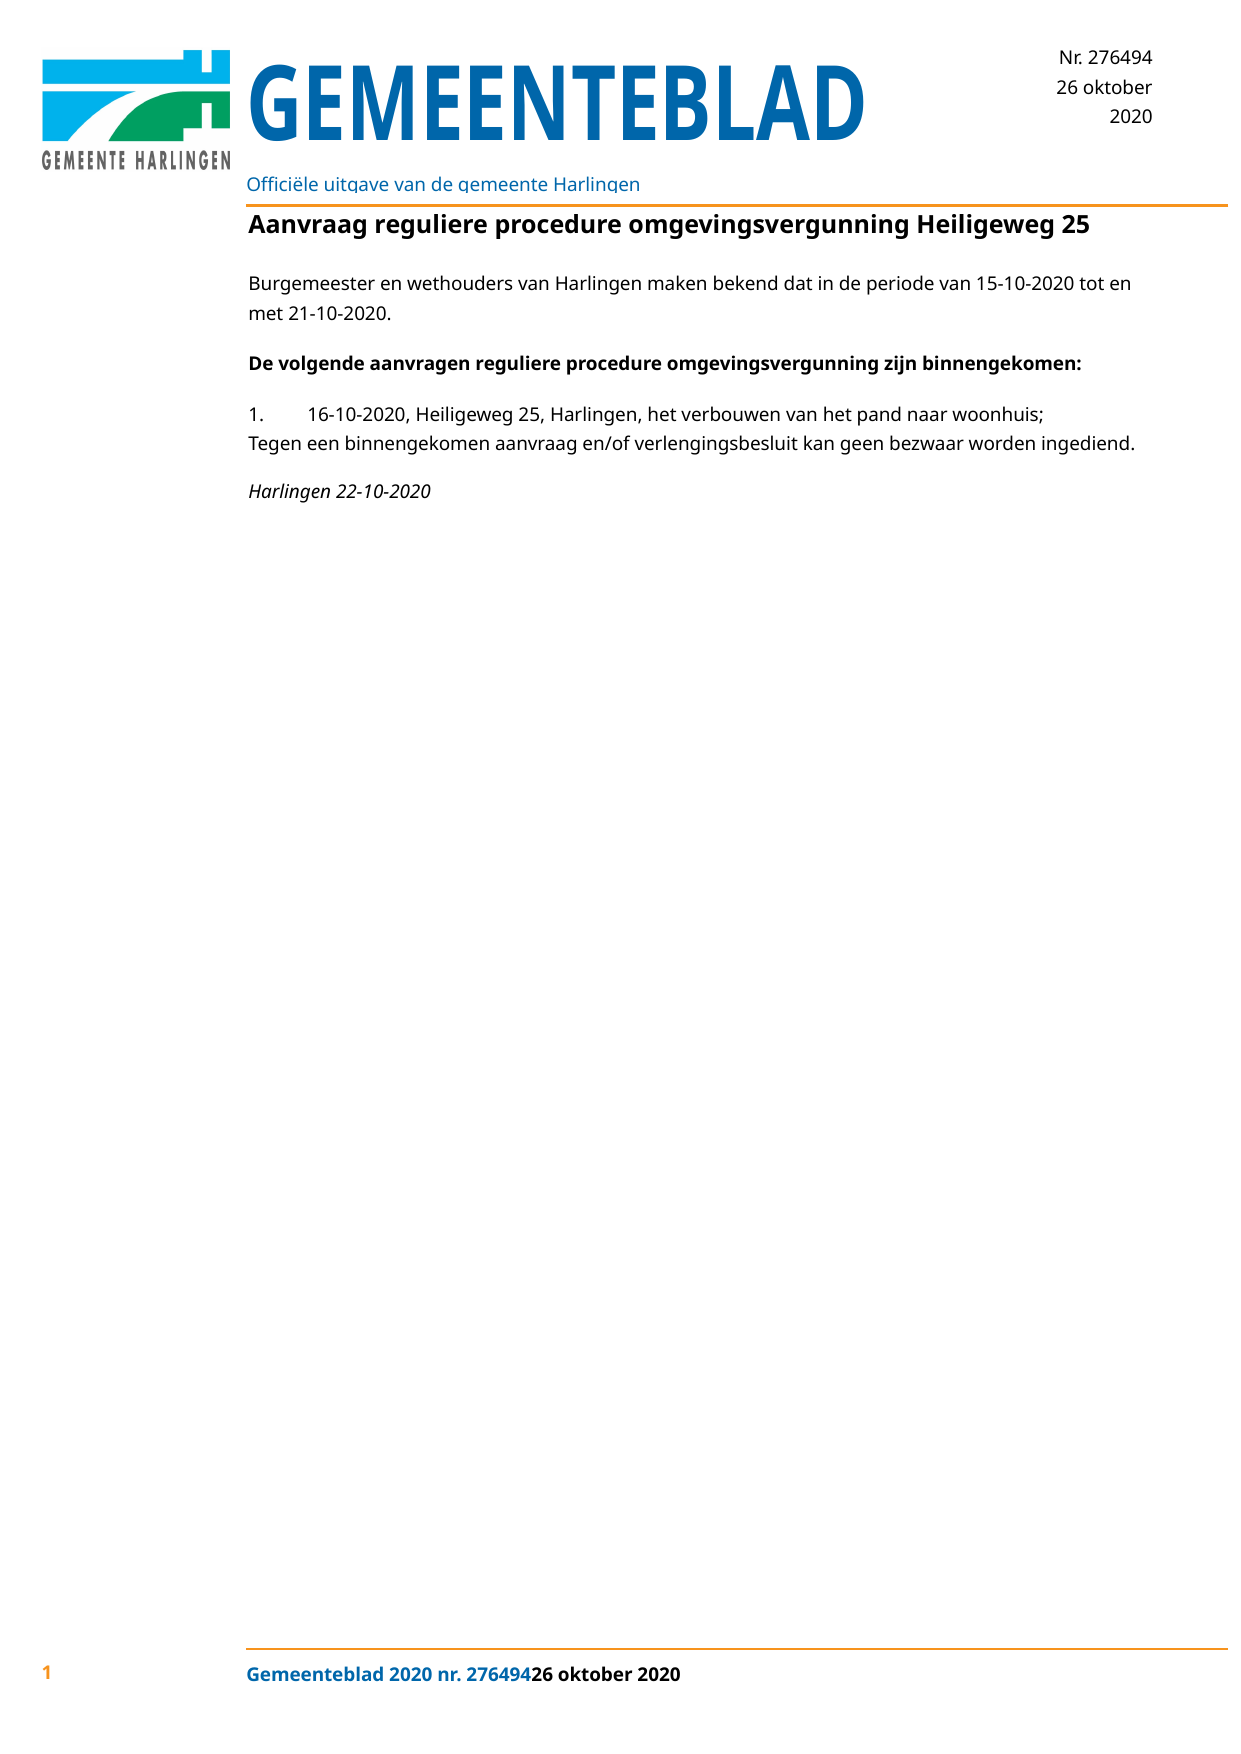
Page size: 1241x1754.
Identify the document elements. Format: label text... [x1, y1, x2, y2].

text Harlingen 22-10-2020 [248, 478, 1152, 504]
text Aanvraag reguliere procedure omgevingsvergunning Heiligeweg 25 [248, 207, 1152, 241]
text Tegen een binnengekomen aanvraag en/of verlengingsbesluit kan geen bezwaar worden ingediend. [248, 430, 1152, 456]
text Burgemeester en wethouders van Harlingen maken bekend dat in de periode van 15-10-2020 tot en met 21-10-2020. [248, 270, 1152, 326]
list 16-10-2020, Heiligeweg 25, Harlingen, het verbouwen van het pand naar woonhuis; [248, 401, 1152, 426]
text De volgende aanvragen reguliere procedure omgevingsvergunning zijn binnengekomen: [248, 350, 1152, 376]
picture [41, 47, 231, 172]
